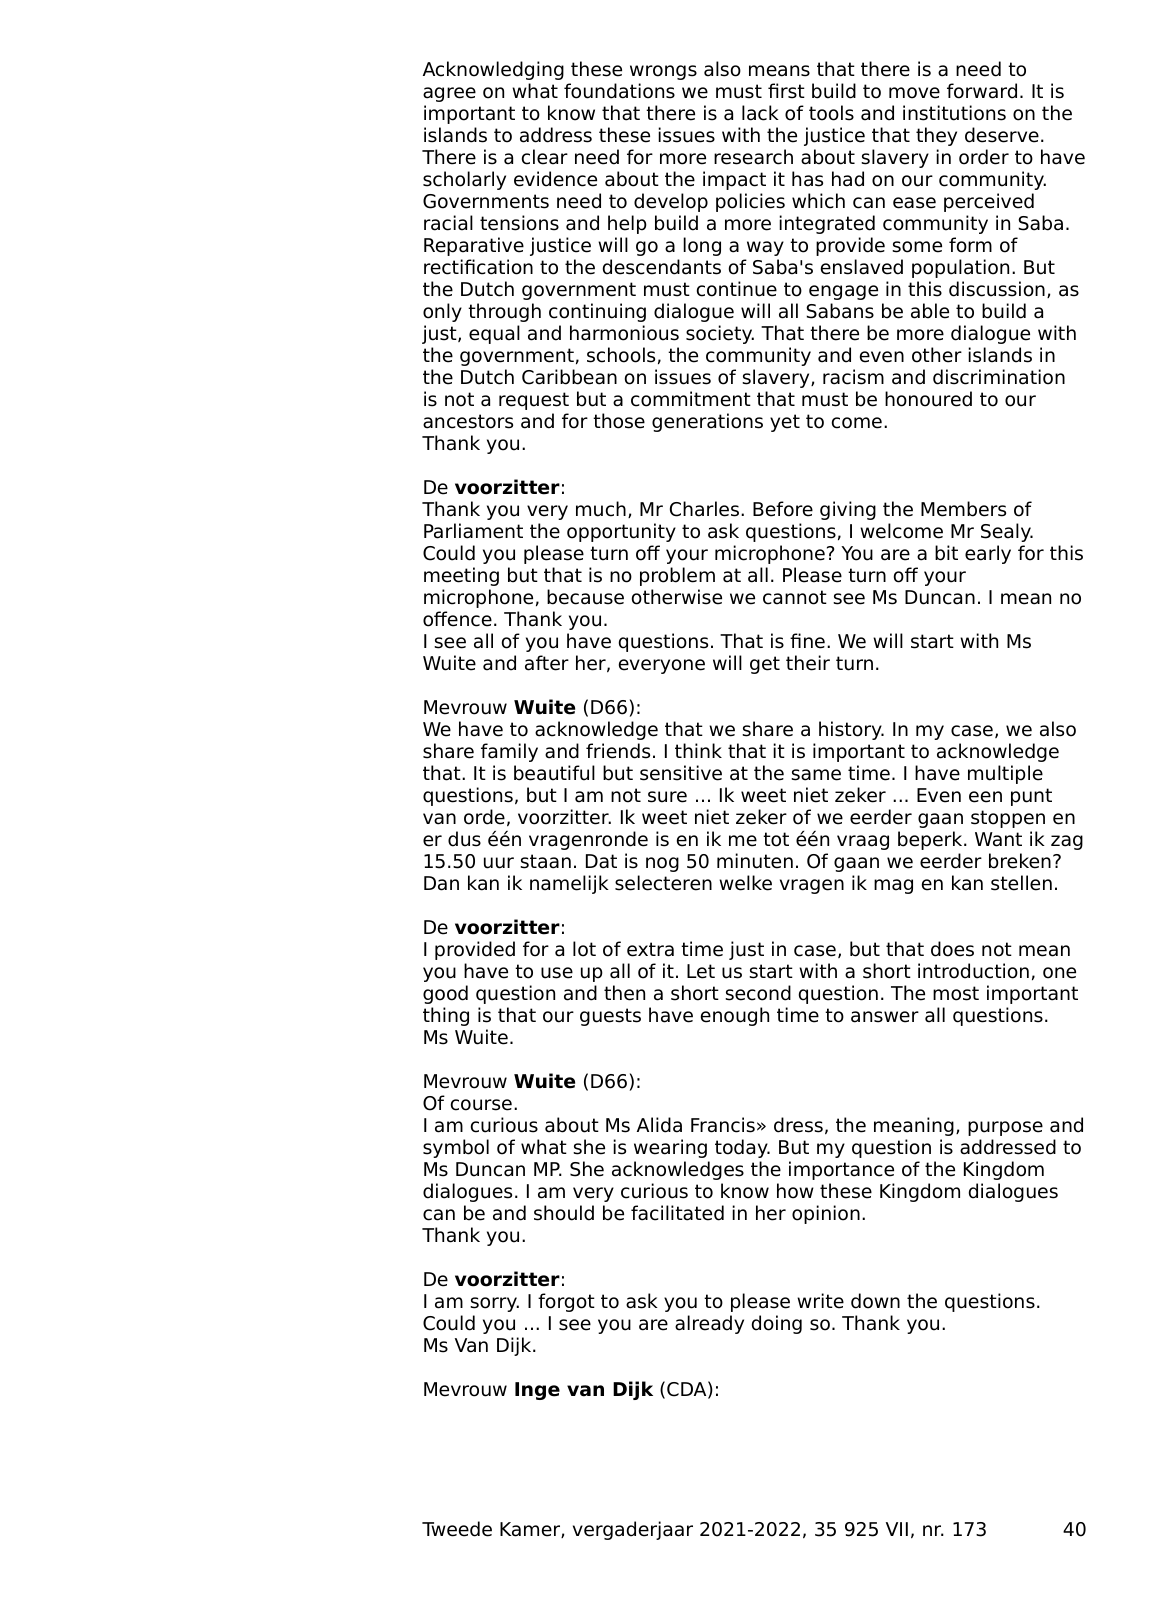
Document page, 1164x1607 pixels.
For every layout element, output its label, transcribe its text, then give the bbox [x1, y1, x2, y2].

text I am curious about Ms Alida Francis» dress, the meaning, purpose and symbol of what she is wearing today. But my question is addressed to Ms Duncan MP. She acknowledges the importance of the Kingdom dialogues. I am very curious to know how these Kingdom dialogues can be and should be facilitated in her opinion. [422, 1115, 1087, 1225]
text Acknowledging these wrongs also means that there is a need to agree on what foundations we must first build to move forward. It is important to know that there is a lack of tools and institutions on the islands to address these issues with the justice that they deserve. There is a clear need for more research about slavery in order to have scholarly evidence about the impact it has had on our community. Governments need to develop policies which can ease perceived racial tensions and help build a more integrated community in Saba. Reparative justice will go a long a way to provide some form of rectification to the descendants of Saba's enslaved population. But the Dutch government must continue to engage in this discussion, as only through continuing dialogue will all Sabans be able to build a just, equal and harmonious society. That there be more dialogue with the government, schools, the community and even other islands in the Dutch Caribbean on issues of slavery, racism and discrimination is not a request but a commitment that must be honoured to our ancestors and for those generations yet to come. [422, 59, 1087, 433]
text De voorzitter: [422, 1269, 1087, 1291]
text We have to acknowledge that we share a history. In my case, we also share family and friends. I think that it is important to acknowledge that. It is beautiful but sensitive at the same time. I have multiple questions, but I am not sure ... Ik weet niet zeker ... Even een punt van orde, voorzitter. Ik weet niet zeker of we eerder gaan stoppen en er dus één vragenronde is en ik me tot één vraag beperk. Want ik zag 15.50 uur staan. Dat is nog 50 minuten. Of gaan we eerder breken? Dan kan ik namelijk selecteren welke vragen ik mag en kan stellen. [422, 719, 1087, 895]
text Ms Wuite. [422, 1027, 1087, 1049]
text I am sorry. I forgot to ask you to please write down the questions. Could you ... I see you are already doing so. Thank you. [422, 1291, 1087, 1335]
text Of course. [422, 1093, 1087, 1115]
text Thank you very much, Mr Charles. Before giving the Members of Parliament the opportunity to ask questions, I welcome Mr Sealy. Could you please turn off your microphone? You are a bit early for this meeting but that is no problem at all. Please turn off your microphone, because otherwise we cannot see Ms Duncan. I mean no offence. Thank you. [422, 499, 1087, 631]
text Thank you. [422, 433, 1087, 455]
text Ms Van Dijk. [422, 1335, 1087, 1357]
text De voorzitter: [422, 477, 1087, 499]
text De voorzitter: [422, 917, 1087, 939]
text I see all of you have questions. That is fine. We will start with Ms Wuite and after her, everyone will get their turn. [422, 631, 1087, 675]
text Mevrouw Wuite (D66): [422, 697, 1087, 719]
text Mevrouw Wuite (D66): [422, 1071, 1087, 1093]
text Thank you. [422, 1225, 1087, 1247]
text I provided for a lot of extra time just in case, but that does not mean you have to use up all of it. Let us start with a short introduction, one good question and then a short second question. The most important thing is that our guests have enough time to answer all questions. [422, 939, 1087, 1027]
text Mevrouw Inge van Dijk (CDA): [422, 1379, 1087, 1401]
